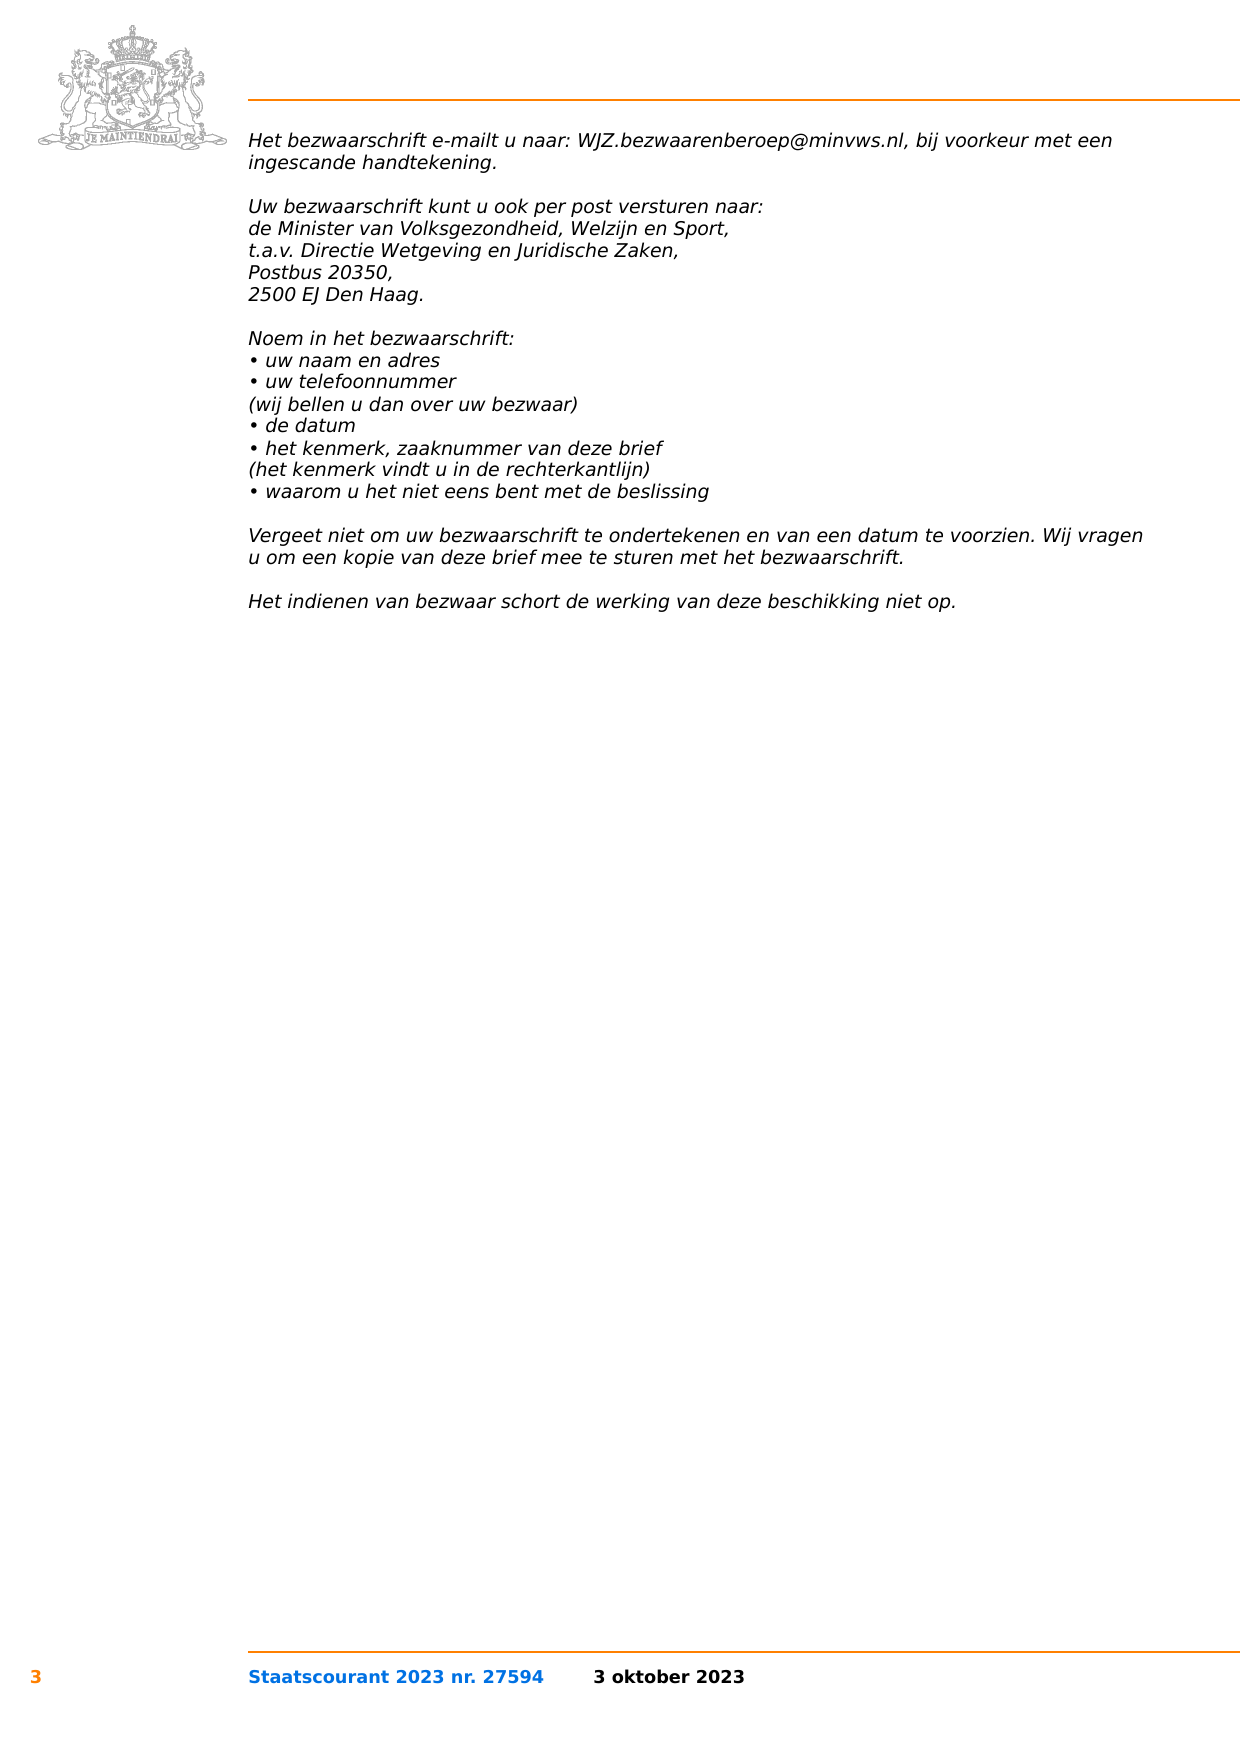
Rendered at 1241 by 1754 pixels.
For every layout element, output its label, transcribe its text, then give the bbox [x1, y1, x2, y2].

text Het indienen van bezwaar schort de werking van deze beschikking niet op. [248, 591, 1163, 613]
text • uw telefoonnummer [248, 371, 1163, 393]
text Vergeet niet om uw bezwaarschrift te ondertekenen en van een datum te voorzien. Wij vragen u om een kopie van deze brief mee te sturen met het bezwaarschrift. [248, 525, 1163, 569]
text de Minister van Volksgezondheid, Welzijn en Sport, [248, 218, 1163, 240]
text (wij bellen u dan over uw bezwaar) [248, 393, 1163, 415]
text • het kenmerk, zaaknummer van deze brief [248, 437, 1163, 459]
text t.a.v. Directie Wetgeving en Juridische Zaken, [248, 240, 1163, 262]
text 2500 EJ Den Haag. [248, 284, 1163, 306]
text Postbus 20350, [248, 262, 1163, 284]
text • uw naam en adres [248, 349, 1163, 371]
text Het bezwaarschrift e-mailt u naar: WJZ.bezwaarenberoep@minvws.nl, bij voorkeur met een ingescande handtekening. [248, 130, 1163, 174]
picture [38, 25, 227, 150]
text • de datum [248, 415, 1163, 437]
text • waarom u het niet eens bent met de beslissing [248, 481, 1163, 503]
text (het kenmerk vindt u in de rechterkantlijn) [248, 459, 1163, 481]
text Noem in het bezwaarschrift: [248, 327, 1163, 349]
text Uw bezwaarschrift kunt u ook per post versturen naar: [248, 196, 1163, 218]
